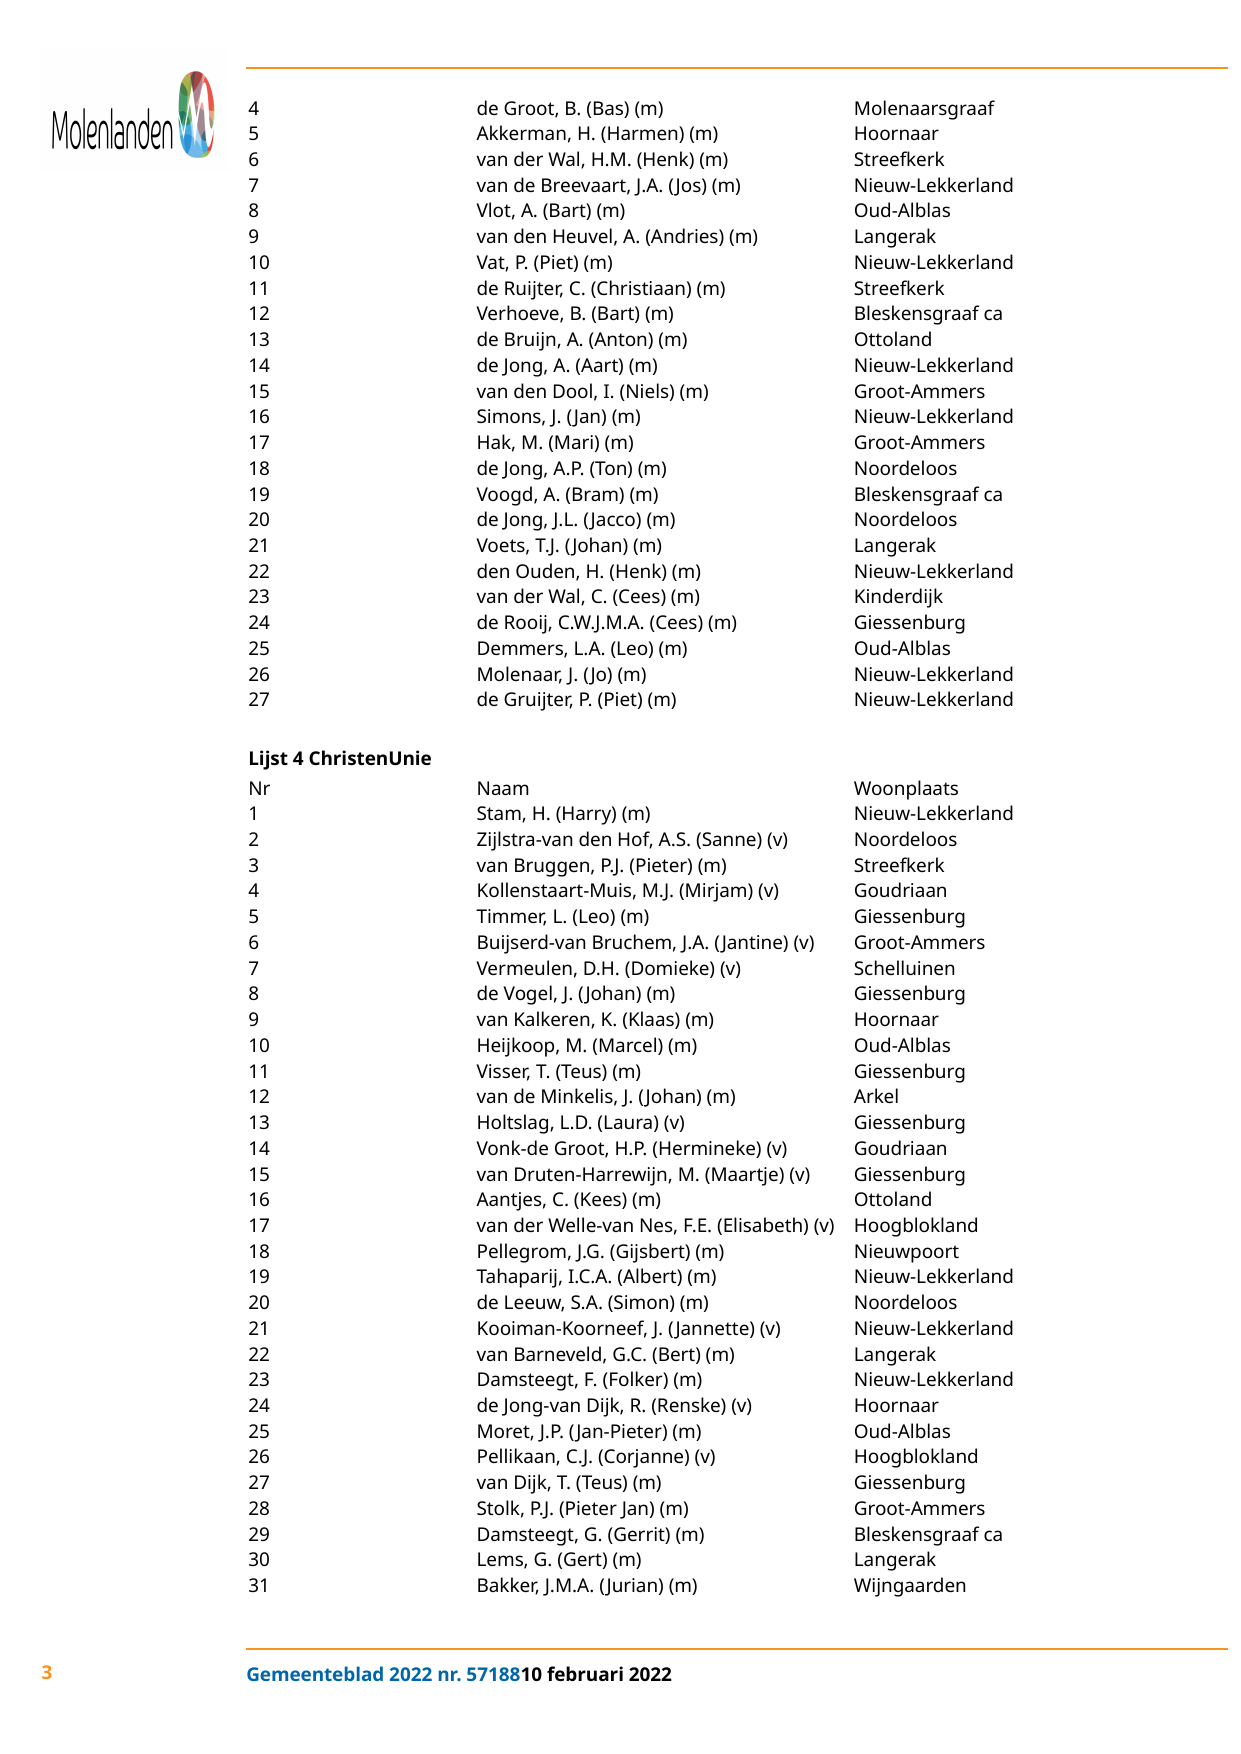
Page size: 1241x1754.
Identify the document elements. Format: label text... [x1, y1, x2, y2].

table_cell 6 [248, 146, 476, 172]
table_cell de Gruijter, P. (Piet) (m) [476, 687, 854, 712]
table_cell de Groot, B. (Bas) (m) [476, 95, 854, 121]
table_cell 5 [248, 121, 476, 146]
table_cell 5 [248, 904, 476, 929]
table_cell van de Breevaart, J.A. (Jos) (m) [476, 172, 854, 198]
table_cell Noordeloos [854, 506, 1152, 532]
table_cell 28 [248, 1495, 476, 1521]
table_cell 27 [248, 687, 476, 712]
table_cell Demmers, L.A. (Leo) (m) [476, 635, 854, 661]
table_cell 1 [248, 801, 476, 826]
table_cell Groot-Ammers [854, 929, 1152, 955]
table_cell den Ouden, H. (Henk) (m) [476, 558, 854, 584]
table_cell Molenaar, J. (Jo) (m) [476, 661, 854, 687]
table_cell van Barneveld, G.C. (Bert) (m) [476, 1341, 854, 1367]
table_cell Bakker, J.M.A. (Jurian) (m) [476, 1573, 854, 1598]
table_cell 20 [248, 506, 476, 532]
table_cell 21 [248, 532, 476, 558]
table_cell 25 [248, 1418, 476, 1444]
table_cell 14 [248, 352, 476, 378]
table_cell Schelluinen [854, 955, 1152, 981]
table_cell 18 [248, 1238, 476, 1264]
table_cell 6 [248, 929, 476, 955]
table_cell 19 [248, 1264, 476, 1289]
table_cell Kinderdijk [854, 584, 1152, 609]
table_cell Buijserd-van Bruchem, J.A. (Jantine) (v) [476, 929, 854, 955]
table_cell 7 [248, 955, 476, 981]
table_cell Oud-Alblas [854, 635, 1152, 661]
table_cell 13 [248, 326, 476, 352]
table_cell Arkel [854, 1084, 1152, 1109]
table_cell 13 [248, 1109, 476, 1135]
table_header Naam [476, 775, 854, 801]
table_cell 26 [248, 1444, 476, 1469]
table_cell Oud-Alblas [854, 198, 1152, 223]
table_cell Noordeloos [854, 826, 1152, 852]
table_cell Vat, P. (Piet) (m) [476, 249, 854, 275]
table_cell 11 [248, 1058, 476, 1083]
table_cell Giessenburg [854, 1058, 1152, 1083]
table_cell Wijngaarden [854, 1573, 1152, 1598]
table_cell Verhoeve, B. (Bart) (m) [476, 301, 854, 326]
table_cell Goudriaan [854, 878, 1152, 903]
table_cell 23 [248, 584, 476, 609]
table_cell Giessenburg [854, 1161, 1152, 1186]
table_cell 2 [248, 826, 476, 852]
table_cell Oud-Alblas [854, 1032, 1152, 1058]
table_cell Nieuw-Lekkerland [854, 249, 1152, 275]
table_cell Damsteegt, G. (Gerrit) (m) [476, 1521, 854, 1547]
table_cell Giessenburg [854, 981, 1152, 1006]
table_cell Ottoland [854, 1186, 1152, 1212]
table_cell 16 [248, 404, 476, 429]
table_cell Heijkoop, M. (Marcel) (m) [476, 1032, 854, 1058]
table_cell 27 [248, 1470, 476, 1495]
table_cell Simons, J. (Jan) (m) [476, 404, 854, 429]
table_header Woonplaats [854, 775, 1152, 801]
table_cell 15 [248, 378, 476, 403]
table_cell 26 [248, 661, 476, 687]
table_cell van Dijk, T. (Teus) (m) [476, 1470, 854, 1495]
table_cell Pellikaan, C.J. (Corjanne) (v) [476, 1444, 854, 1469]
table_cell 8 [248, 198, 476, 223]
table_cell 25 [248, 635, 476, 661]
table_cell Moret, J.P. (Jan-Pieter) (m) [476, 1418, 854, 1444]
table_cell de Jong, A.P. (Ton) (m) [476, 455, 854, 481]
table_cell Zijlstra-van den Hof, A.S. (Sanne) (v) [476, 826, 854, 852]
table_cell 24 [248, 609, 476, 635]
table_cell Kollenstaart-Muis, M.J. (Mirjam) (v) [476, 878, 854, 903]
table_cell Langerak [854, 1341, 1152, 1367]
text Lijst 4 ChristenUnie [248, 745, 1152, 771]
table_cell van de Minkelis, J. (Johan) (m) [476, 1084, 854, 1109]
table_cell van Kalkeren, K. (Klaas) (m) [476, 1006, 854, 1032]
table_cell van Bruggen, P.J. (Pieter) (m) [476, 852, 854, 878]
table_cell 30 [248, 1547, 476, 1572]
table_cell Giessenburg [854, 1109, 1152, 1135]
table_cell de Rooij, C.W.J.M.A. (Cees) (m) [476, 609, 854, 635]
table_cell Molenaarsgraaf [854, 95, 1152, 121]
table_cell Nieuw-Lekkerland [854, 687, 1152, 712]
table_cell Visser, T. (Teus) (m) [476, 1058, 854, 1083]
table_cell Vermeulen, D.H. (Domieke) (v) [476, 955, 854, 981]
table_cell 11 [248, 275, 476, 301]
table_cell 10 [248, 1032, 476, 1058]
table_cell 20 [248, 1289, 476, 1315]
table_cell de Jong-van Dijk, R. (Renske) (v) [476, 1392, 854, 1418]
table_cell Kooiman-Koorneef, J. (Jannette) (v) [476, 1315, 854, 1341]
table_cell Pellegrom, J.G. (Gijsbert) (m) [476, 1238, 854, 1264]
table_cell Hoogblokland [854, 1444, 1152, 1469]
table_cell Nieuwpoort [854, 1238, 1152, 1264]
table_cell 12 [248, 301, 476, 326]
table_cell Langerak [854, 1547, 1152, 1572]
table_cell Streefkerk [854, 146, 1152, 172]
table_cell Streefkerk [854, 852, 1152, 878]
table_cell Groot-Ammers [854, 1495, 1152, 1521]
table_cell 29 [248, 1521, 476, 1547]
table_cell Langerak [854, 532, 1152, 558]
table_cell de Vogel, J. (Johan) (m) [476, 981, 854, 1006]
table_cell van der Wal, C. (Cees) (m) [476, 584, 854, 609]
table_cell Nieuw-Lekkerland [854, 172, 1152, 198]
table_cell Aantjes, C. (Kees) (m) [476, 1186, 854, 1212]
table_cell 7 [248, 172, 476, 198]
table_cell Tahaparij, I.C.A. (Albert) (m) [476, 1264, 854, 1289]
table_cell Timmer, L. (Leo) (m) [476, 904, 854, 929]
table_cell Nieuw-Lekkerland [854, 801, 1152, 826]
table_cell Nieuw-Lekkerland [854, 1367, 1152, 1392]
table_cell Hak, M. (Mari) (m) [476, 429, 854, 455]
table_cell van Druten-Harrewijn, M. (Maartje) (v) [476, 1161, 854, 1186]
table_cell Nieuw-Lekkerland [854, 404, 1152, 429]
table_cell Vlot, A. (Bart) (m) [476, 198, 854, 223]
table_cell 31 [248, 1573, 476, 1598]
table_cell Noordeloos [854, 1289, 1152, 1315]
table_cell Ottoland [854, 326, 1152, 352]
table_cell 12 [248, 1084, 476, 1109]
table_cell 15 [248, 1161, 476, 1186]
table_cell de Jong, J.L. (Jacco) (m) [476, 506, 854, 532]
table_cell Oud-Alblas [854, 1418, 1152, 1444]
table_cell 3 [248, 852, 476, 878]
table_cell 22 [248, 1341, 476, 1367]
table_cell de Ruijter, C. (Christiaan) (m) [476, 275, 854, 301]
table_cell Bleskensgraaf ca [854, 301, 1152, 326]
table_cell Langerak [854, 224, 1152, 249]
picture [41, 47, 231, 172]
table_cell Nieuw-Lekkerland [854, 1264, 1152, 1289]
table_cell Hoogblokland [854, 1212, 1152, 1238]
table_cell 24 [248, 1392, 476, 1418]
table_cell 9 [248, 1006, 476, 1032]
table_cell 17 [248, 429, 476, 455]
table_cell van den Dool, I. (Niels) (m) [476, 378, 854, 403]
table_cell Streefkerk [854, 275, 1152, 301]
table_cell de Bruijn, A. (Anton) (m) [476, 326, 854, 352]
table_cell van den Heuvel, A. (Andries) (m) [476, 224, 854, 249]
table_cell Nieuw-Lekkerland [854, 1315, 1152, 1341]
table_cell Stolk, P.J. (Pieter Jan) (m) [476, 1495, 854, 1521]
table_cell 18 [248, 455, 476, 481]
table_cell 14 [248, 1135, 476, 1161]
table_cell 10 [248, 249, 476, 275]
table_cell Hoornaar [854, 121, 1152, 146]
table_cell Giessenburg [854, 1470, 1152, 1495]
table_cell 22 [248, 558, 476, 584]
table_cell Groot-Ammers [854, 429, 1152, 455]
table_cell van der Welle-van Nes, F.E. (Elisabeth) (v) [476, 1212, 854, 1238]
table_cell Voets, T.J. (Johan) (m) [476, 532, 854, 558]
table_cell Voogd, A. (Bram) (m) [476, 481, 854, 506]
table_cell 9 [248, 224, 476, 249]
table_cell Vonk-de Groot, H.P. (Hermineke) (v) [476, 1135, 854, 1161]
table_cell Bleskensgraaf ca [854, 1521, 1152, 1547]
table_header Nr [248, 775, 476, 801]
table_cell 4 [248, 878, 476, 903]
table_cell Hoornaar [854, 1392, 1152, 1418]
table_cell Noordeloos [854, 455, 1152, 481]
table_cell 17 [248, 1212, 476, 1238]
table_cell Lems, G. (Gert) (m) [476, 1547, 854, 1572]
table_cell Akkerman, H. (Harmen) (m) [476, 121, 854, 146]
table_cell van der Wal, H.M. (Henk) (m) [476, 146, 854, 172]
table_cell Giessenburg [854, 609, 1152, 635]
table_cell Hoornaar [854, 1006, 1152, 1032]
table_cell Nieuw-Lekkerland [854, 661, 1152, 687]
table_cell 4 [248, 95, 476, 121]
table_cell Nieuw-Lekkerland [854, 352, 1152, 378]
table_cell de Leeuw, S.A. (Simon) (m) [476, 1289, 854, 1315]
table_cell 19 [248, 481, 476, 506]
table_cell 23 [248, 1367, 476, 1392]
table_cell Goudriaan [854, 1135, 1152, 1161]
table_cell Damsteegt, F. (Folker) (m) [476, 1367, 854, 1392]
table_cell Stam, H. (Harry) (m) [476, 801, 854, 826]
table_cell Giessenburg [854, 904, 1152, 929]
table_cell Holtslag, L.D. (Laura) (v) [476, 1109, 854, 1135]
table_cell de Jong, A. (Aart) (m) [476, 352, 854, 378]
table_cell Nieuw-Lekkerland [854, 558, 1152, 584]
table_cell Groot-Ammers [854, 378, 1152, 403]
table_cell 21 [248, 1315, 476, 1341]
table_cell Bleskensgraaf ca [854, 481, 1152, 506]
table_cell 16 [248, 1186, 476, 1212]
table_cell 8 [248, 981, 476, 1006]
